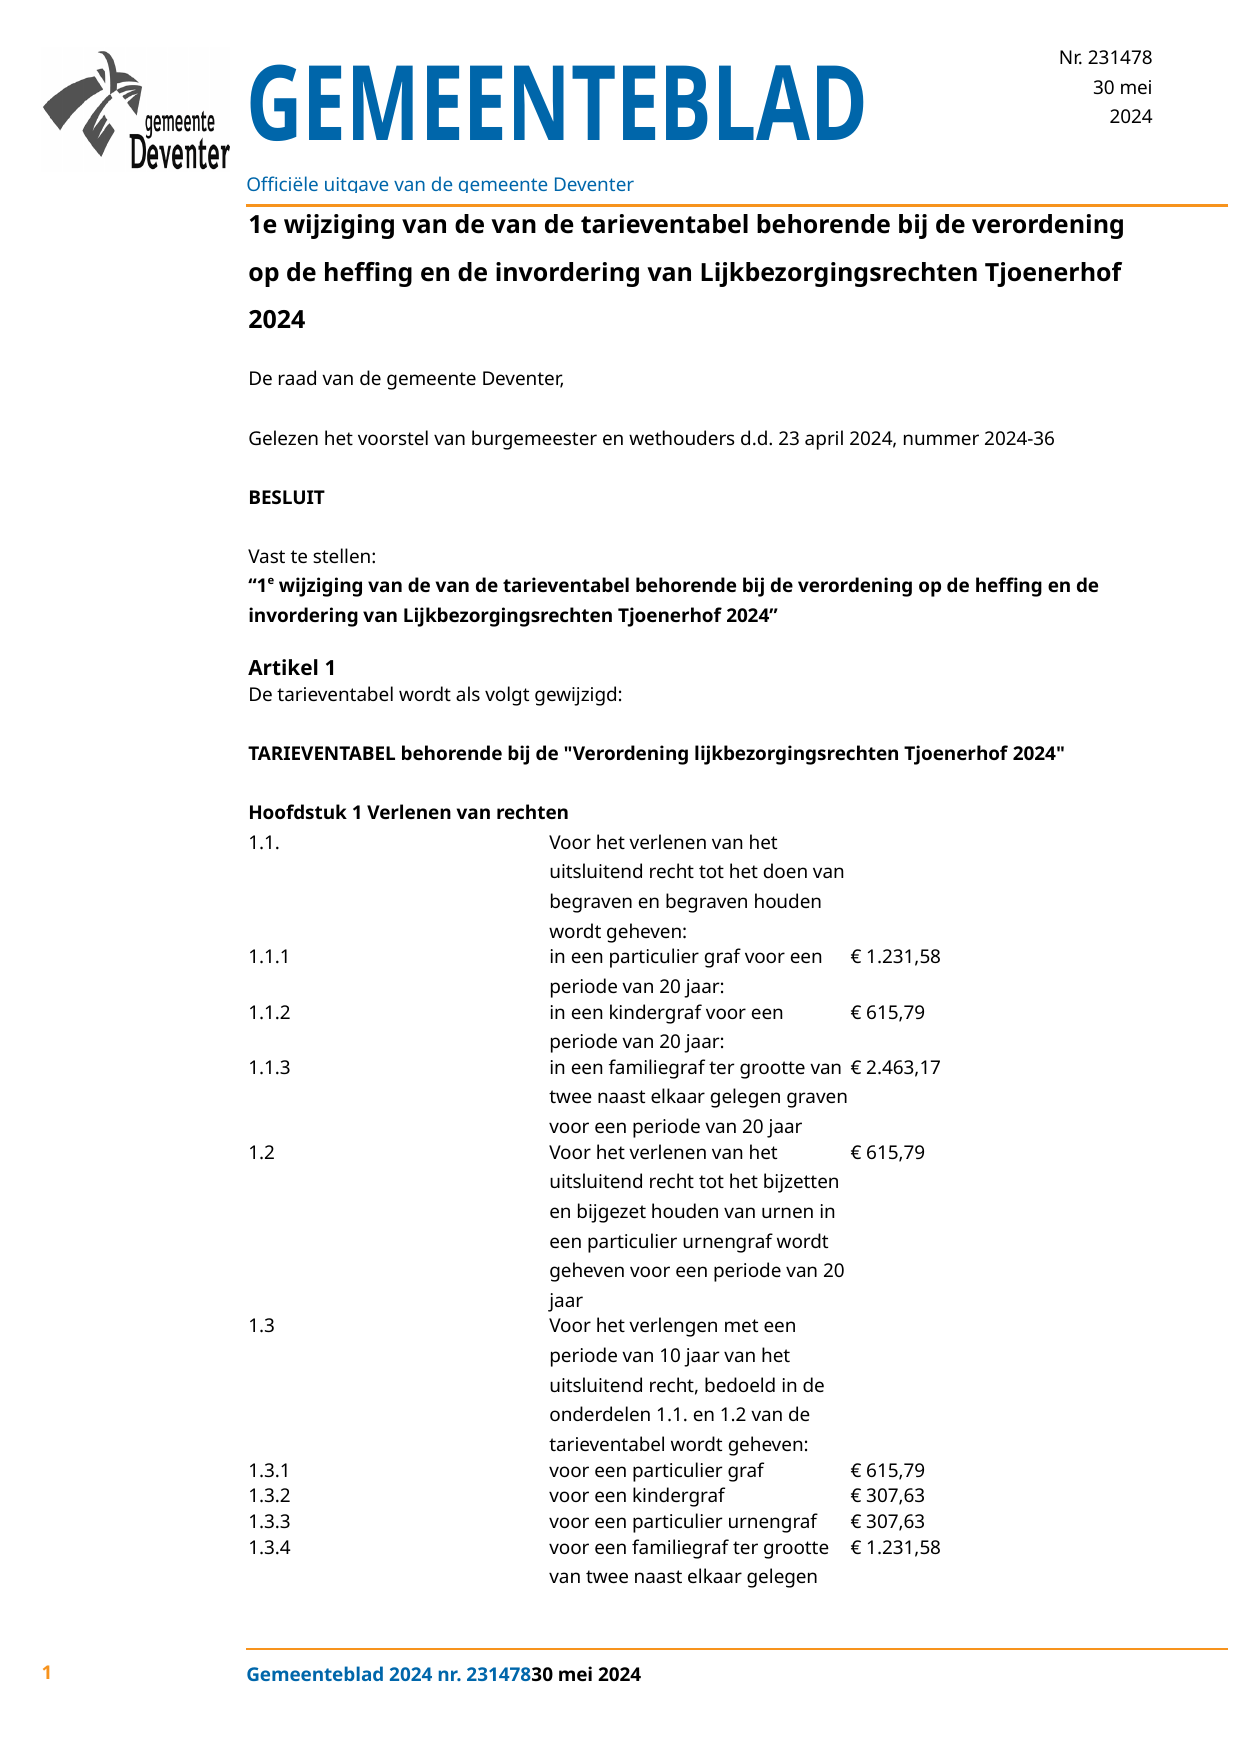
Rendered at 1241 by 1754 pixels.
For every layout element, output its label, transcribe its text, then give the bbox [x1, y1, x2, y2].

table_cell 1.3 [248, 1313, 549, 1457]
table_cell voor een kindergraf [549, 1483, 850, 1508]
table_cell in een kindergraf voor een periode van 20 jaar: [549, 999, 850, 1054]
table_cell 1.3.3 [248, 1508, 549, 1534]
table_cell in een particulier graf voor een periode van 20 jaar: [549, 944, 850, 999]
table_cell in een familiegraf ter grootte van twee naast elkaar gelegen graven voor een periode van 20 jaar [549, 1054, 850, 1139]
table_cell [850, 1313, 1152, 1457]
text De tarieventabel wordt als volgt gewijzigd: [248, 681, 1152, 707]
table_header Voor het verlenen van het uitsluitend recht tot het doen van begraven en begraven houden wordt geheven: [549, 829, 850, 943]
text BESLUIT [248, 484, 1152, 509]
table_header 1.1. [248, 829, 549, 943]
table_cell 1.3.2 [248, 1483, 549, 1508]
table_cell € 307,63 [850, 1508, 1152, 1534]
table_cell € 615,79 [850, 999, 1152, 1054]
table_cell 1.2 [248, 1139, 549, 1313]
table_header [850, 829, 1152, 943]
table_cell 1.1.1 [248, 944, 549, 999]
table_cell voor een particulier graf [549, 1457, 850, 1482]
table_cell voor een particulier urnengraf [549, 1508, 850, 1534]
text Vast te stellen: [248, 543, 1152, 569]
text Gelezen het voorstel van burgemeester en wethouders d.d. 23 april 2024, nummer 2024-36 [248, 425, 1152, 450]
table_cell voor een familiegraf ter grootte van twee naast elkaar gelegen [549, 1534, 850, 1589]
text 1e wijziging van de van de tarieventabel behorende bij de verordening op de heffing en de invordering van Lijkbezorgingsrechten Tjoenerhof 2024 [248, 207, 1152, 336]
table_cell € 615,79 [850, 1139, 1152, 1313]
table_cell € 1.231,58 [850, 1534, 1152, 1589]
table_cell 1.3.1 [248, 1457, 549, 1482]
table_cell € 1.231,58 [850, 944, 1152, 999]
table_cell Voor het verlenen van het uitsluitend recht tot het bijzetten en bijgezet houden van urnen in een particulier urnengraf wordt geheven voor een periode van 20 jaar [549, 1139, 850, 1313]
table_cell 1.1.2 [248, 999, 549, 1054]
text Artikel 1 [248, 653, 1152, 681]
picture [41, 47, 231, 172]
table_cell 1.1.3 [248, 1054, 549, 1139]
table_cell € 307,63 [850, 1483, 1152, 1508]
table_cell Voor het verlengen met een periode van 10 jaar van het uitsluitend recht, bedoeld in de onderdelen 1.1. en 1.2 van de tarieventabel wordt geheven: [549, 1313, 850, 1457]
table_cell € 615,79 [850, 1457, 1152, 1482]
table_cell € 2.463,17 [850, 1054, 1152, 1139]
table_cell 1.3.4 [248, 1534, 549, 1589]
text “1e wijziging van de van de tarieventabel behorende bij de verordening op de heffing en de invordering van Lijkbezorgingsrechten Tjoenerhof 2024” [248, 573, 1152, 628]
text De raad van de gemeente Deventer, [248, 366, 1152, 391]
text TARIEVENTABEL behorende bij de "Verordening lijkbezorgingsrechten Tjoenerhof 2024" [248, 740, 1152, 766]
text Hoofdstuk 1 Verlenen van rechten [248, 799, 1152, 825]
